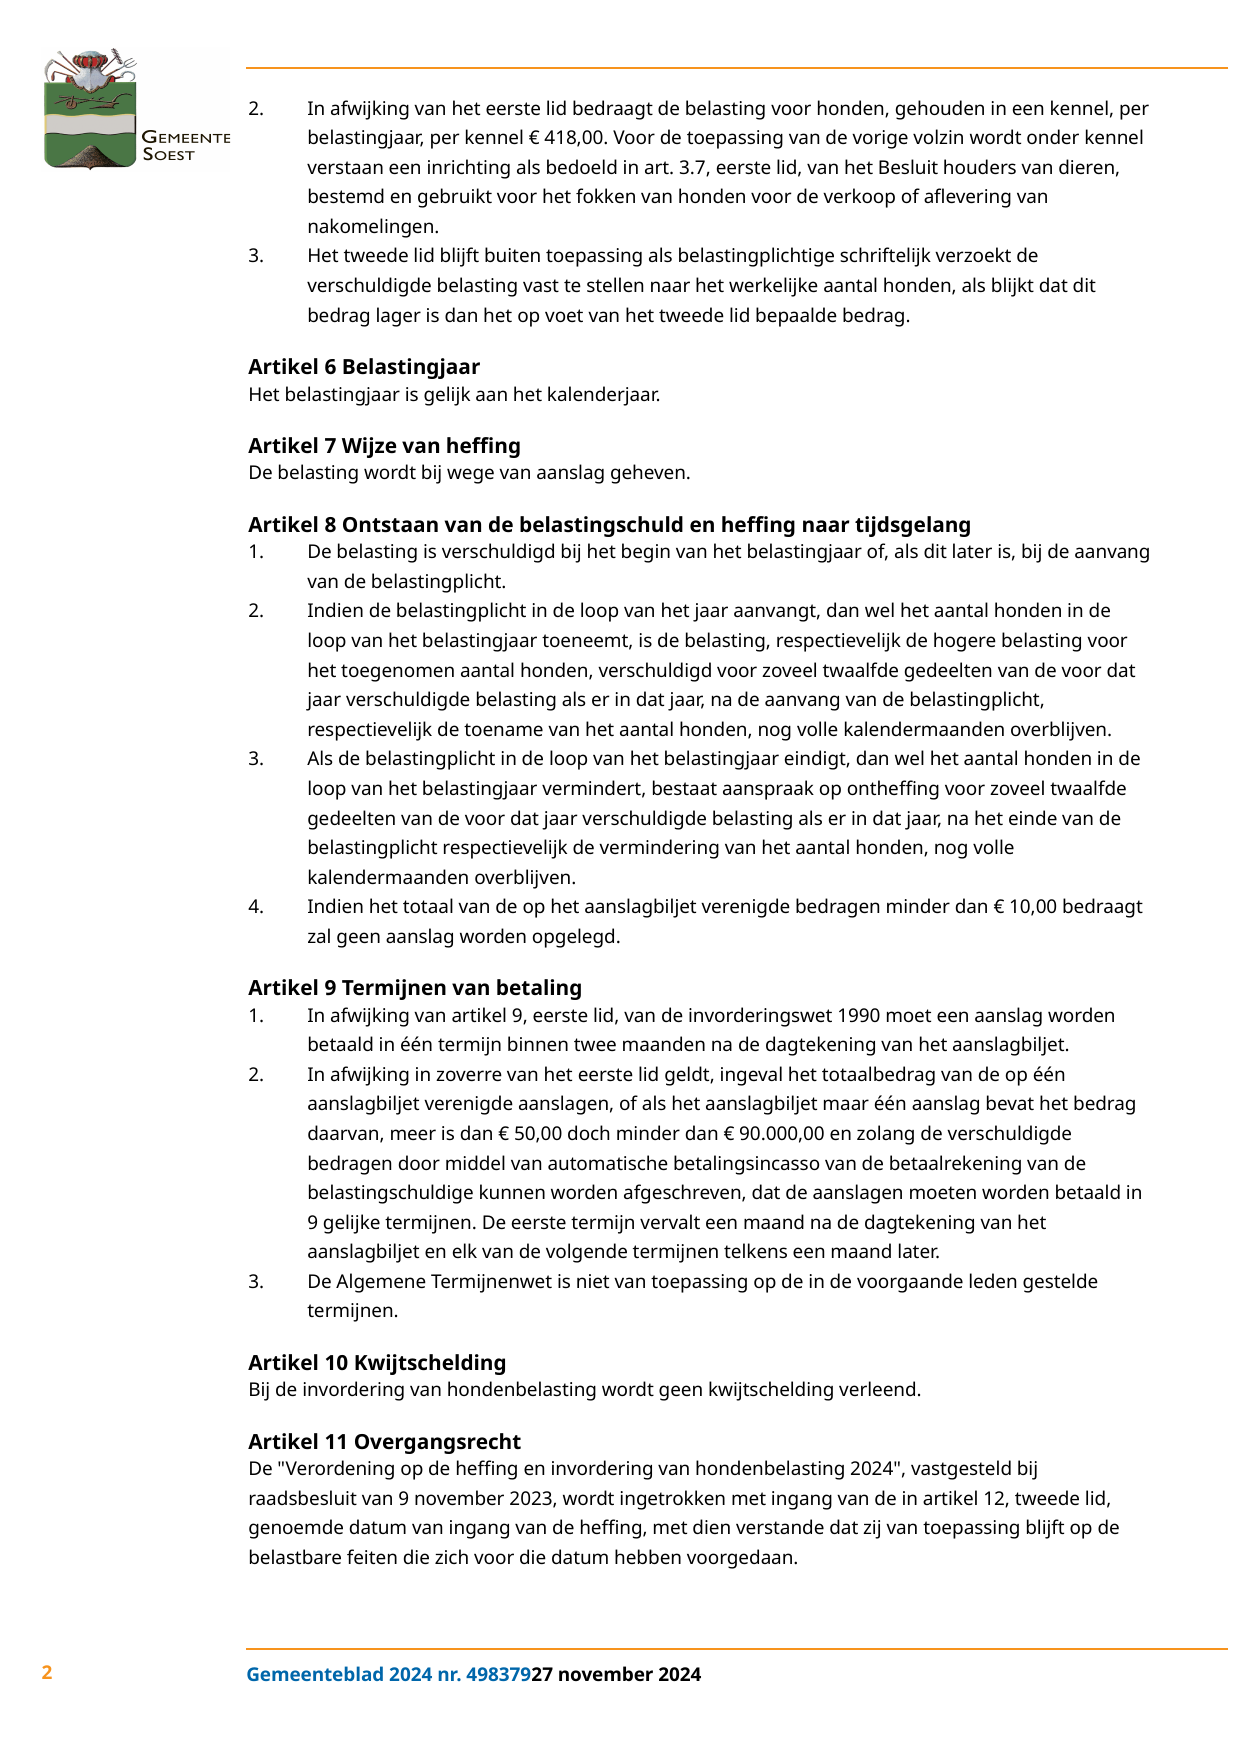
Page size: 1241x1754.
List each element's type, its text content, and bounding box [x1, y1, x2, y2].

list De belasting is verschuldigd bij het begin van het belastingjaar of, als dit later is, bij de aanvang van de belastingplicht. [248, 538, 1152, 594]
list Als de belastingplicht in de loop van het belastingjaar eindigt, dan wel het aantal honden in de loop van het belastingjaar vermindert, bestaat aanspraak op ontheffing voor zoveel twaalfde gedeelten van de voor dat jaar verschuldigde belasting als er in dat jaar, na het einde van de belastingplicht respectievelijk de vermindering van het aantal honden, nog volle kalendermaanden overblijven. [248, 746, 1152, 889]
text Artikel 7 Wijze van heffing [248, 431, 1152, 459]
text De belasting wordt bij wege van aanslag geheven. [248, 459, 1152, 485]
text Artikel 6 Belastingjaar [248, 352, 1152, 381]
text Artikel 9 Termijnen van betaling [248, 973, 1152, 1002]
text Artikel 8 Ontstaan van de belastingschuld en heffing naar tijdsgelang [248, 510, 1152, 538]
list In afwijking van het eerste lid bedraagt de belasting voor honden, gehouden in een kennel, per belastingjaar, per kennel € 418,00. Voor de toepassing van de vorige volzin wordt onder kennel verstaan een inrichting als bedoeld in art. 3.7, eerste lid, van het Besluit houders van dieren, bestemd en gebruikt voor het fokken van honden voor de verkoop of aflevering van nakomelingen. [248, 95, 1152, 239]
picture [41, 47, 231, 172]
list De Algemene Termijnenwet is niet van toepassing op de in de voorgaande leden gestelde termijnen. [248, 1268, 1152, 1323]
list In afwijking in zoverre van het eerste lid geldt, ingeval het totaalbedrag van de op één aanslagbiljet verenigde aanslagen, of als het aanslagbiljet maar één aanslag bevat het bedrag daarvan, meer is dan € 50,00 doch minder dan € 90.000,00 en zolang de verschuldigde bedragen door middel van automatische betalingsincasso van de betaalrekening van de belastingschuldige kunnen worden afgeschreven, dat de aanslagen moeten worden betaald in 9 gelijke termijnen. De eerste termijn vervalt een maand na de dagtekening van het aanslagbiljet en elk van de volgende termijnen telkens een maand later. [248, 1061, 1152, 1264]
text Het belastingjaar is gelijk aan het kalenderjaar. [248, 381, 1152, 406]
list Indien de belastingplicht in de loop van het jaar aanvangt, dan wel het aantal honden in de loop van het belastingjaar toeneemt, is de belasting, respectievelijk de hogere belasting voor het toegenomen aantal honden, verschuldigd voor zoveel twaalfde gedeelten van de voor dat jaar verschuldigde belasting als er in dat jaar, na de aanvang van de belastingplicht, respectievelijk de toename van het aantal honden, nog volle kalendermaanden overblijven. [248, 598, 1152, 742]
text Artikel 10 Kwijtschelding [248, 1348, 1152, 1377]
text Bij de invordering van hondenbelasting wordt geen kwijtschelding verleend. [248, 1377, 1152, 1402]
text Artikel 11 Overgangsrecht [248, 1427, 1152, 1455]
list Indien het totaal van de op het aanslagbiljet verenigde bedragen minder dan € 10,00 bedraagt zal geen aanslag worden opgelegd. [248, 893, 1152, 949]
text De "Verordening op de heffing en invordering van hondenbelasting 2024", vastgesteld bij raadsbesluit van 9 november 2023, wordt ingetrokken met ingang van de in artikel 12, tweede lid, genoemde datum van ingang van de heffing, met dien verstande dat zij van toepassing blijft op de belastbare feiten die zich voor die datum hebben voorgedaan. [248, 1455, 1152, 1570]
list Het tweede lid blijft buiten toepassing als belastingplichtige schriftelijk verzoekt de verschuldigde belasting vast te stellen naar het werkelijke aantal honden, als blijkt dat dit bedrag lager is dan het op voet van het tweede lid bepaalde bedrag. [248, 243, 1152, 328]
list In afwijking van artikel 9, eerste lid, van de invorderingswet 1990 moet een aanslag worden betaald in één termijn binnen twee maanden na de dagtekening van het aanslagbiljet. [248, 1002, 1152, 1057]
